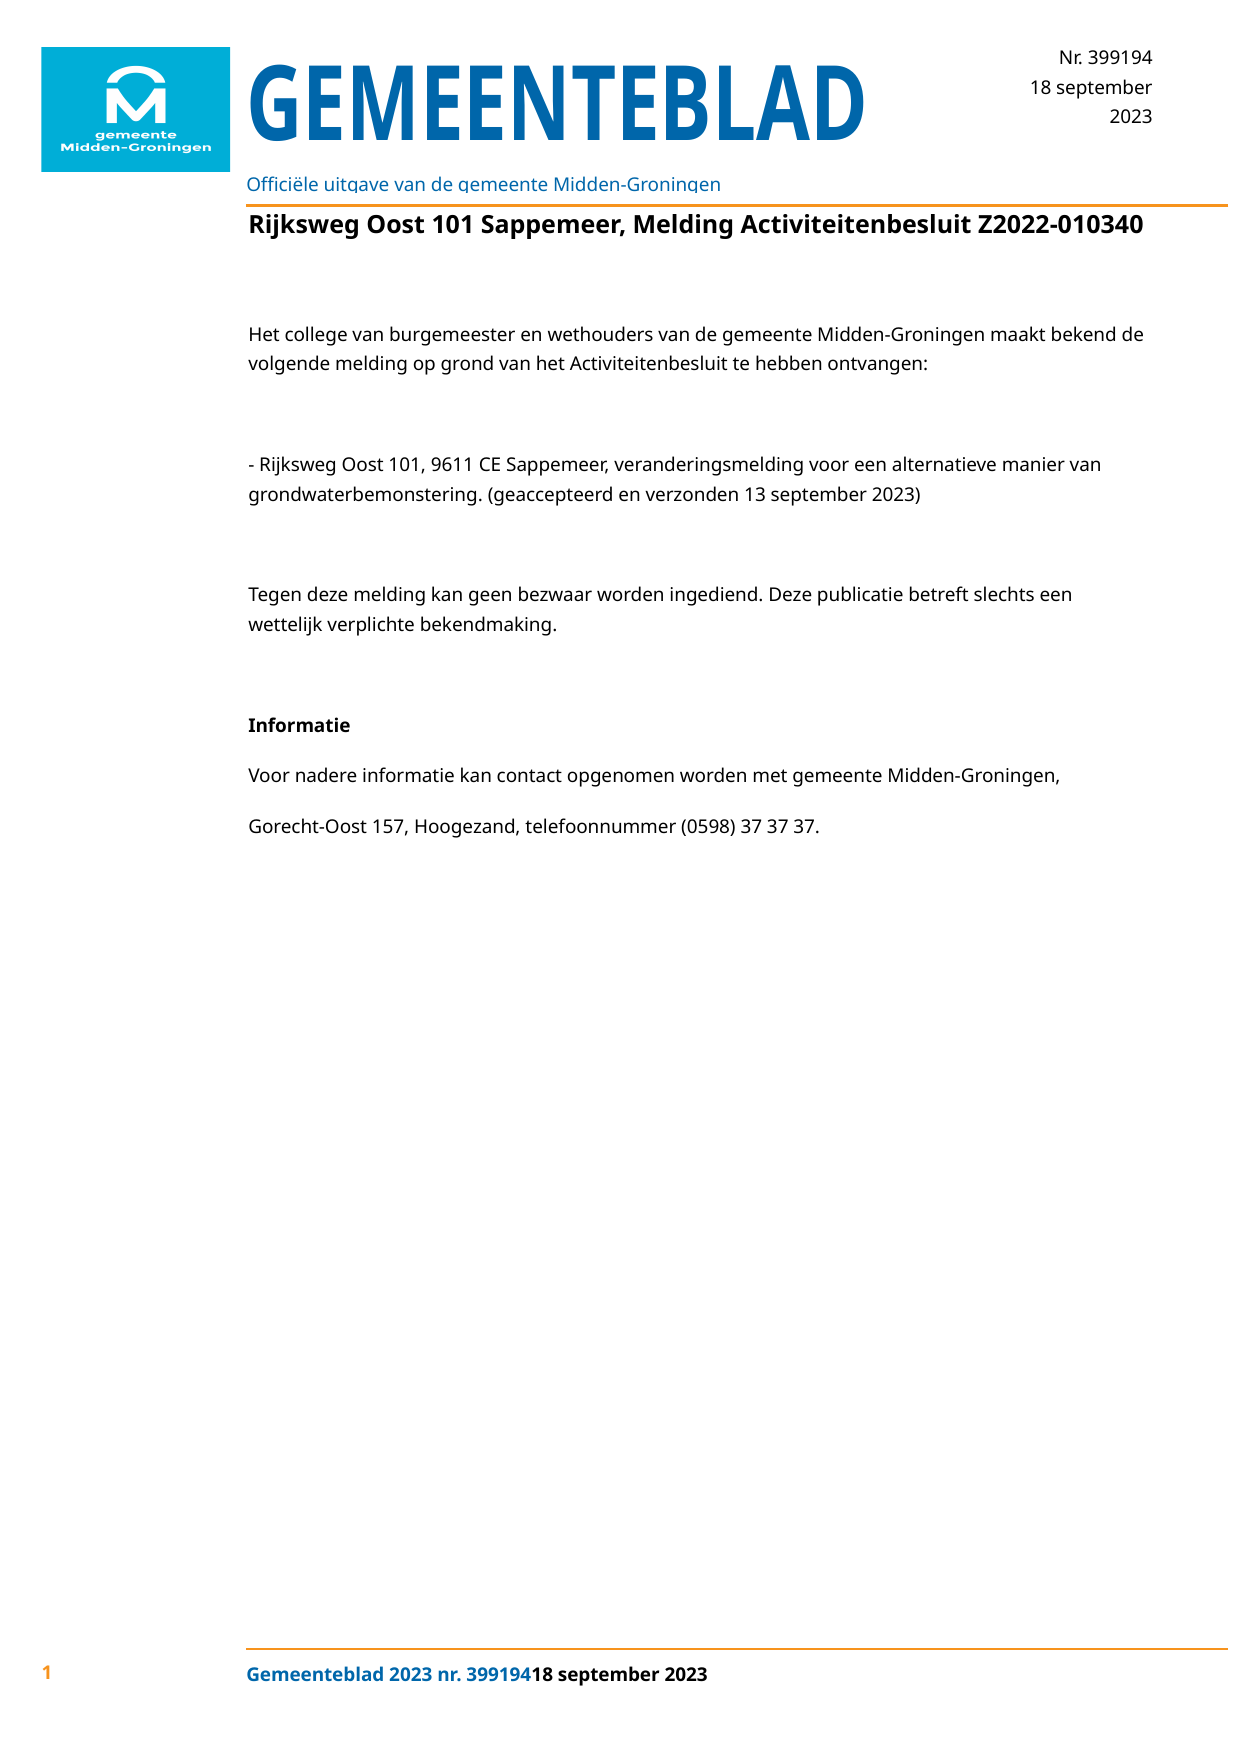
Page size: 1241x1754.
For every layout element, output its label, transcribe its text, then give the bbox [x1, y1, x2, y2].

picture [108, 66, 164, 82]
text Voor nadere informatie kan contact opgenomen worden met gemeente Midden-Groningen, [248, 762, 1152, 788]
text Informatie [248, 712, 1152, 738]
picture [107, 89, 165, 122]
text Gorecht-Oost 157, Hoogezand, telefoonnummer (0598) 37 37 37. [248, 813, 1152, 838]
text - Rijksweg Oost 101, 9611 CE Sappemeer, veranderingsmelding voor een alternatieve manier van grondwaterbemonstering. (geaccepteerd en verzonden 13 september 2023) [248, 451, 1152, 506]
text Rijksweg Oost 101 Sappemeer, Melding Activiteitenbesluit Z2022-010340 [248, 207, 1152, 241]
picture [184, 146, 190, 153]
text Het college van burgemeester en wethouders van de gemeente Midden-Groningen maakt bekend de volgende melding op grond van het Activiteitenbesluit te hebben ontvangen: [248, 321, 1152, 376]
text Tegen deze melding kan geen bezwaar worden ingediend. Deze publicatie betreft slechts een wettelijk verplichte bekendmaking. [248, 582, 1152, 637]
